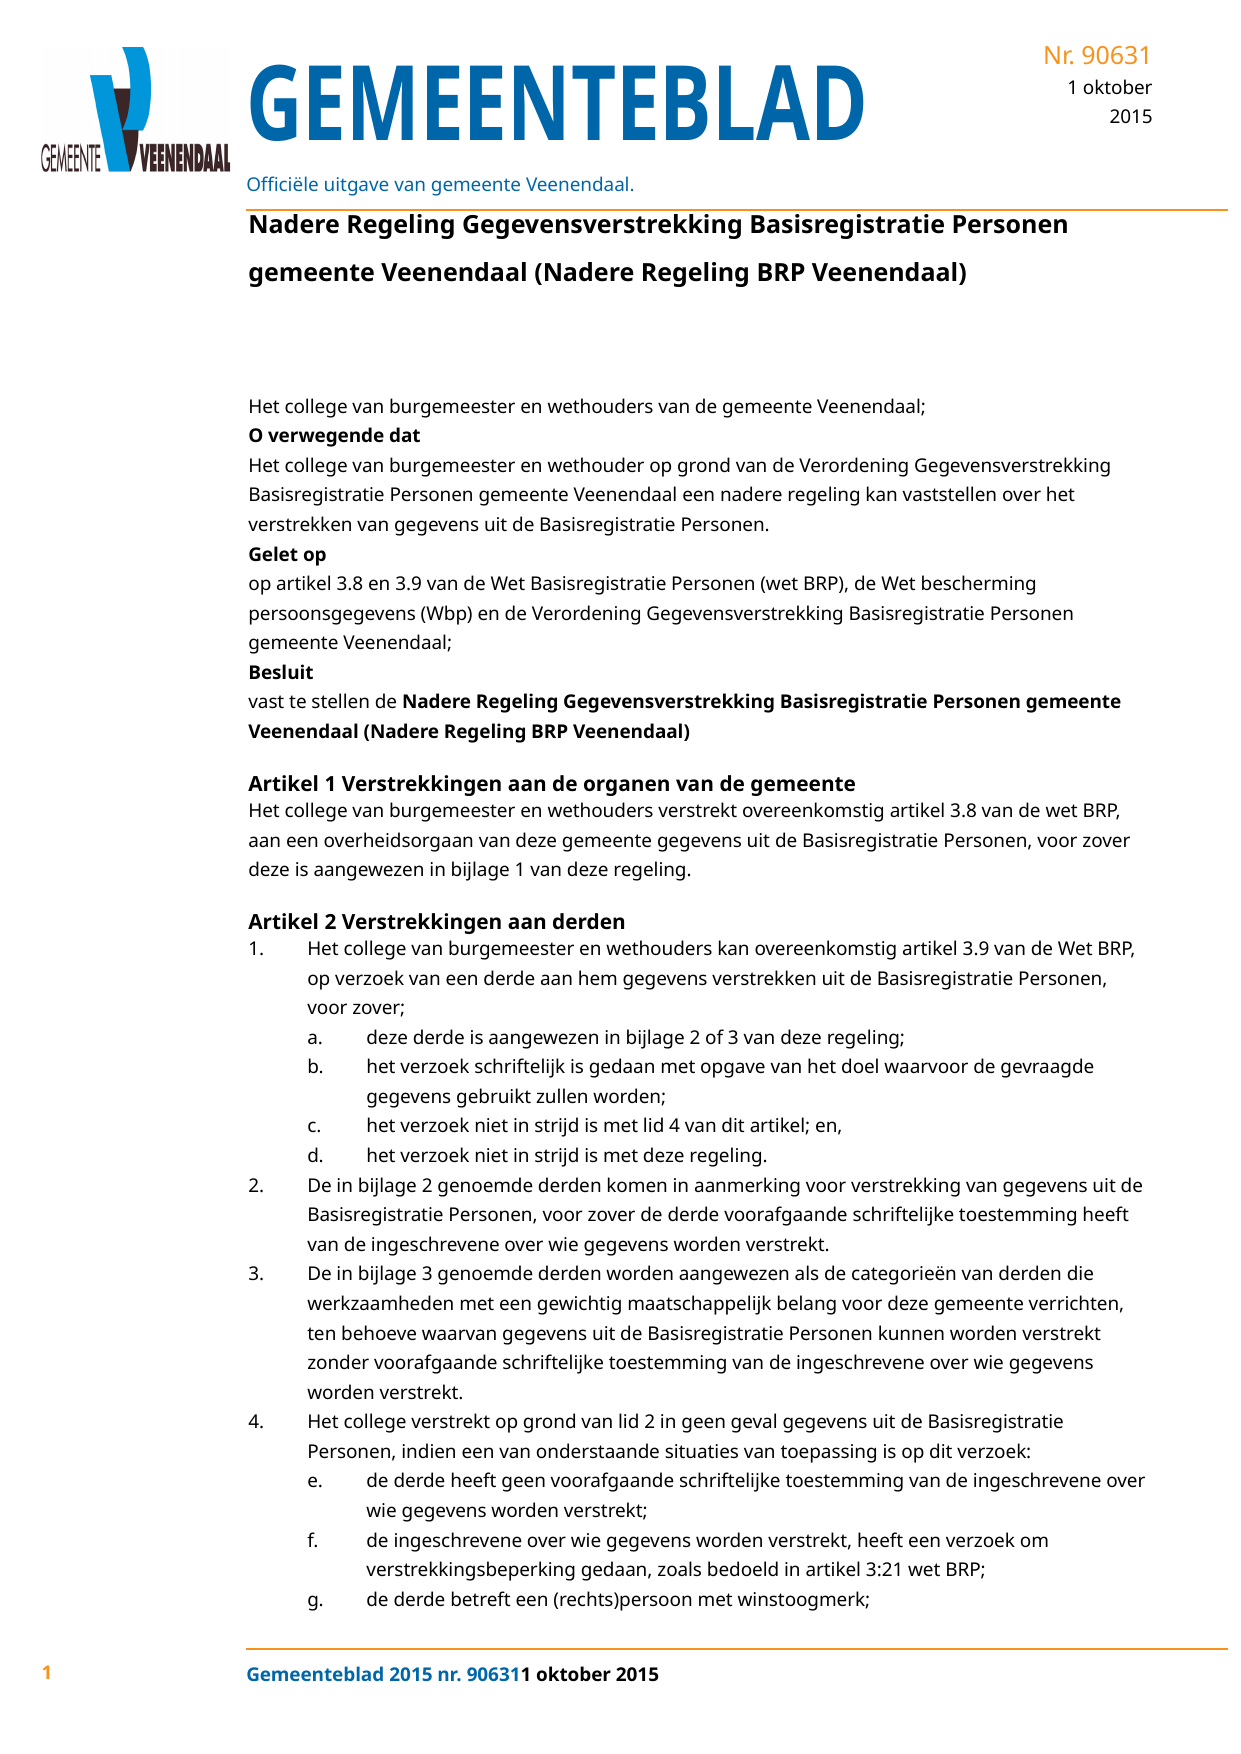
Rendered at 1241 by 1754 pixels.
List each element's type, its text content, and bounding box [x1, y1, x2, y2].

text Artikel 1 Verstrekkingen aan de organen van de gemeente [248, 769, 1152, 797]
list het verzoek niet in strijd is met deze regeling. [307, 1142, 1152, 1168]
text O verwegende dat [248, 422, 1152, 448]
list de ingeschrevene over wie gegevens worden verstrekt, heeft een verzoek om verstrekkingsbeperking gedaan, zoals bedoeld in artikel 3:21 wet BRP; [307, 1527, 1152, 1582]
text Artikel 2 Verstrekkingen aan derden [248, 907, 1152, 935]
text op artikel 3.8 en 3.9 van de Wet Basisregistratie Personen (wet BRP), de Wet bescherming persoonsgegevens (Wbp) en de Verordening Gegevensverstrekking Basisregistratie Personen gemeente Veenendaal; [248, 570, 1152, 655]
picture [41, 47, 130, 172]
list De in bijlage 3 genoemde derden worden aangewezen als de categorieën van derden die werkzaamheden met een gewichtig maatschappelijk belang voor deze gemeente verrichten, ten behoeve waarvan gegevens uit de Basisregistratie Personen kunnen worden verstrekt zonder voorafgaande schriftelijke toestemming van de ingeschrevene over wie gegevens worden verstrekt. [248, 1261, 1152, 1405]
list de derde betreft een (rechts)persoon met winstoogmerk; [307, 1586, 1152, 1612]
list Het college van burgemeester en wethouders kan overeenkomstig artikel 3.9 van de Wet BRP, op verzoek van een derde aan hem gegevens verstrekken uit de Basisregistratie Personen, voor zover; [248, 935, 1152, 1020]
list deze derde is aangewezen in bijlage 2 of 3 van deze regeling; [307, 1024, 1152, 1050]
text Het college van burgemeester en wethouder op grond van de Verordening Gegevensverstrekking Basisregistratie Personen gemeente Veenendaal een nadere regeling kan vaststellen over het verstrekken van gegevens uit de Basisregistratie Personen. [248, 452, 1152, 537]
list De in bijlage 2 genoemde derden komen in aanmerking voor verstrekking van gegevens uit de Basisregistratie Personen, voor zover de derde voorafgaande schriftelijke toestemming heeft van de ingeschrevene over wie gegevens worden verstrekt. [248, 1172, 1152, 1257]
picture [123, 47, 231, 172]
text vast te stellen de Nadere Regeling Gegevensverstrekking Basisregistratie Personen gemeente Veenendaal (Nadere Regeling BRP Veenendaal) [248, 689, 1152, 744]
list de derde heeft geen voorafgaande schriftelijke toestemming van de ingeschrevene over wie gegevens worden verstrekt; [307, 1468, 1152, 1523]
list het verzoek schriftelijk is gedaan met opgave van het doel waarvoor de gevraagde gegevens gebruikt zullen worden; [307, 1053, 1152, 1109]
text Het college van burgemeester en wethouders van de gemeente Veenendaal; [248, 393, 1152, 419]
text Het college van burgemeester en wethouders verstrekt overeenkomstig artikel 3.8 van de wet BRP, aan een overheidsorgaan van deze gemeente gegevens uit de Basisregistratie Personen, voor zover deze is aangewezen in bijlage 1 van deze regeling. [248, 797, 1152, 882]
text Nadere Regeling Gegevensverstrekking Basisregistratie Personen gemeente Veenendaal (Nadere Regeling BRP Veenendaal) [248, 211, 1152, 288]
list het verzoek niet in strijd is met lid 4 van dit artikel; en, [307, 1113, 1152, 1138]
text Besluit [248, 659, 1152, 685]
list Het college verstrekt op grond van lid 2 in geen geval gegevens uit de Basisregistratie Personen, indien een van onderstaande situaties van toepassing is op dit verzoek: [248, 1408, 1152, 1464]
text Gelet op [248, 541, 1152, 567]
